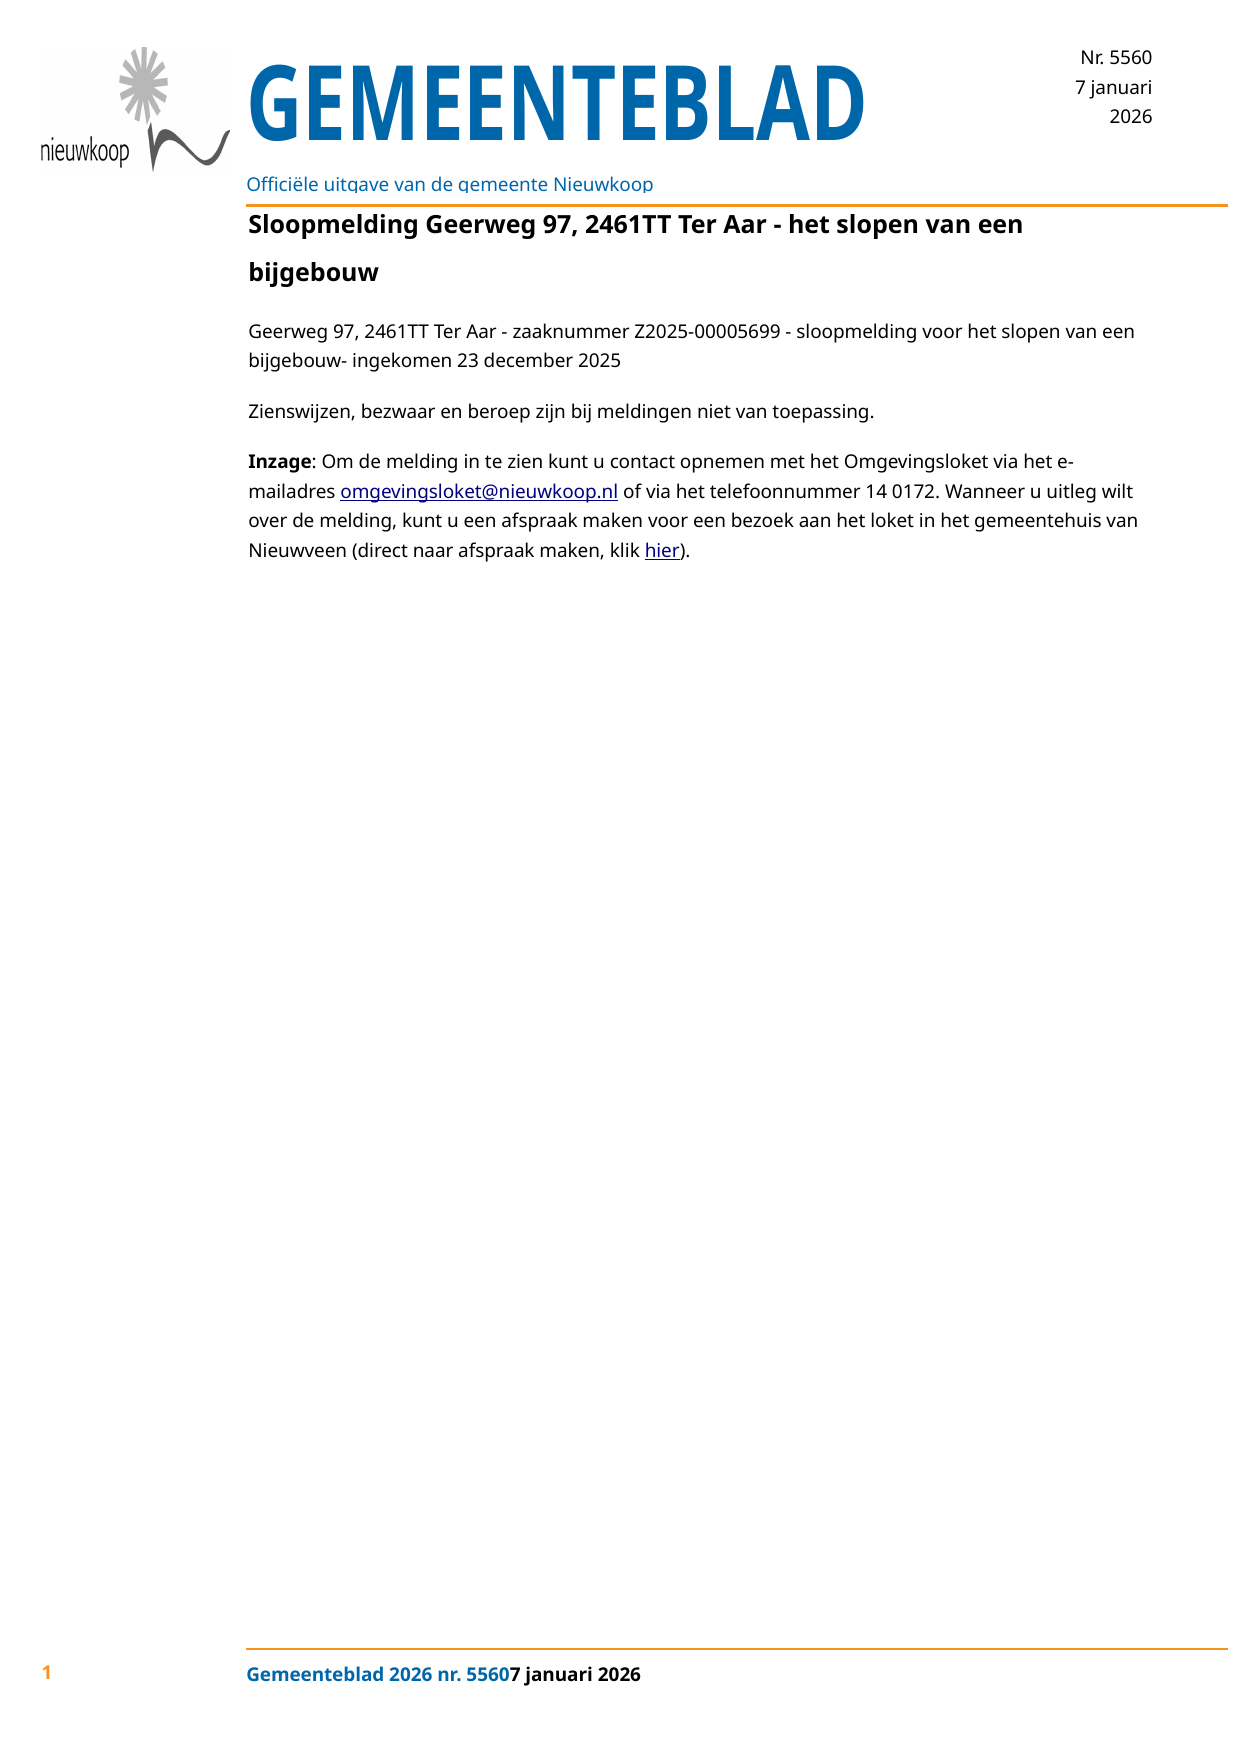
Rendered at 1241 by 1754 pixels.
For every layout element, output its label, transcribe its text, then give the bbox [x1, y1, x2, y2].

text Geerweg 97, 2461TT Ter Aar - zaaknummer Z2025-00005699 - sloopmelding voor het slopen van een bijgebouw- ingekomen 23 december 2025 [248, 318, 1152, 373]
text Zienswijzen, bezwaar en beroep zijn bij meldingen niet van toepassing. [248, 398, 1152, 424]
text Inzage: Om de melding in te zien kunt u contact opnemen met het Omgevingsloket via het e-mailadres omgevingsloket@nieuwkoop.nl of via het telefoonnummer 14 0172. Wanneer u uitleg wilt over de melding, kunt u een afspraak maken voor een bezoek aan het loket in het gemeentehuis van Nieuwveen (direct naar afspraak maken, klik hier). [248, 448, 1152, 563]
text Sloopmelding Geerweg 97, 2461TT Ter Aar - het slopen van een bijgebouw [248, 207, 1152, 288]
picture [41, 47, 231, 172]
